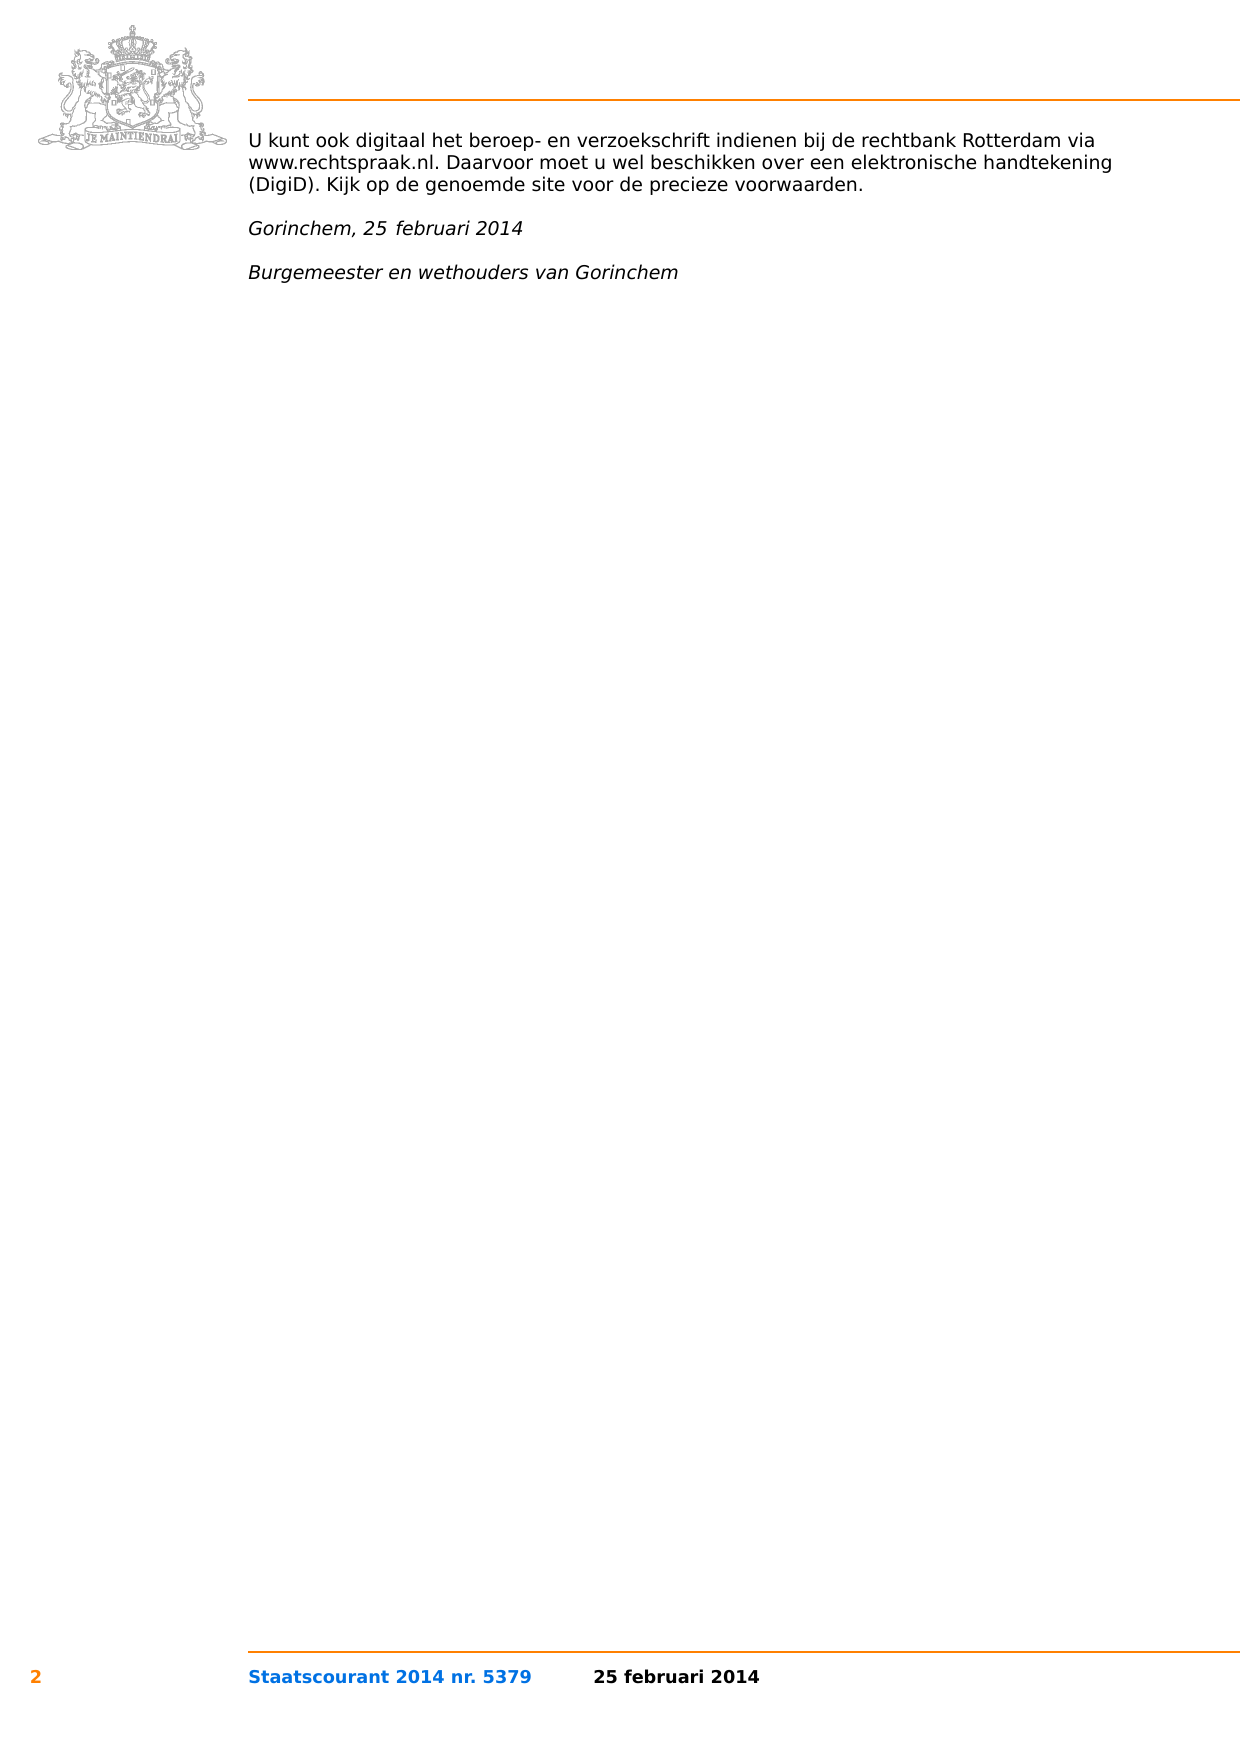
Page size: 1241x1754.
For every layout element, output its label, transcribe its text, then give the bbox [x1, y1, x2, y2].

text Burgemeester en wethouders van Gorinchem [248, 262, 1163, 283]
text U kunt ook digitaal het beroep- en verzoekschrift indienen bij de rechtbank Rotterdam via www.rechtspraak.nl. Daarvoor moet u wel beschikken over een elektronische handtekening (DigiD). Kijk op de genoemde site voor de precieze voorwaarden. [248, 130, 1163, 196]
text Gorinchem, 25 februari 2014 [248, 218, 1163, 240]
picture [38, 25, 227, 150]
